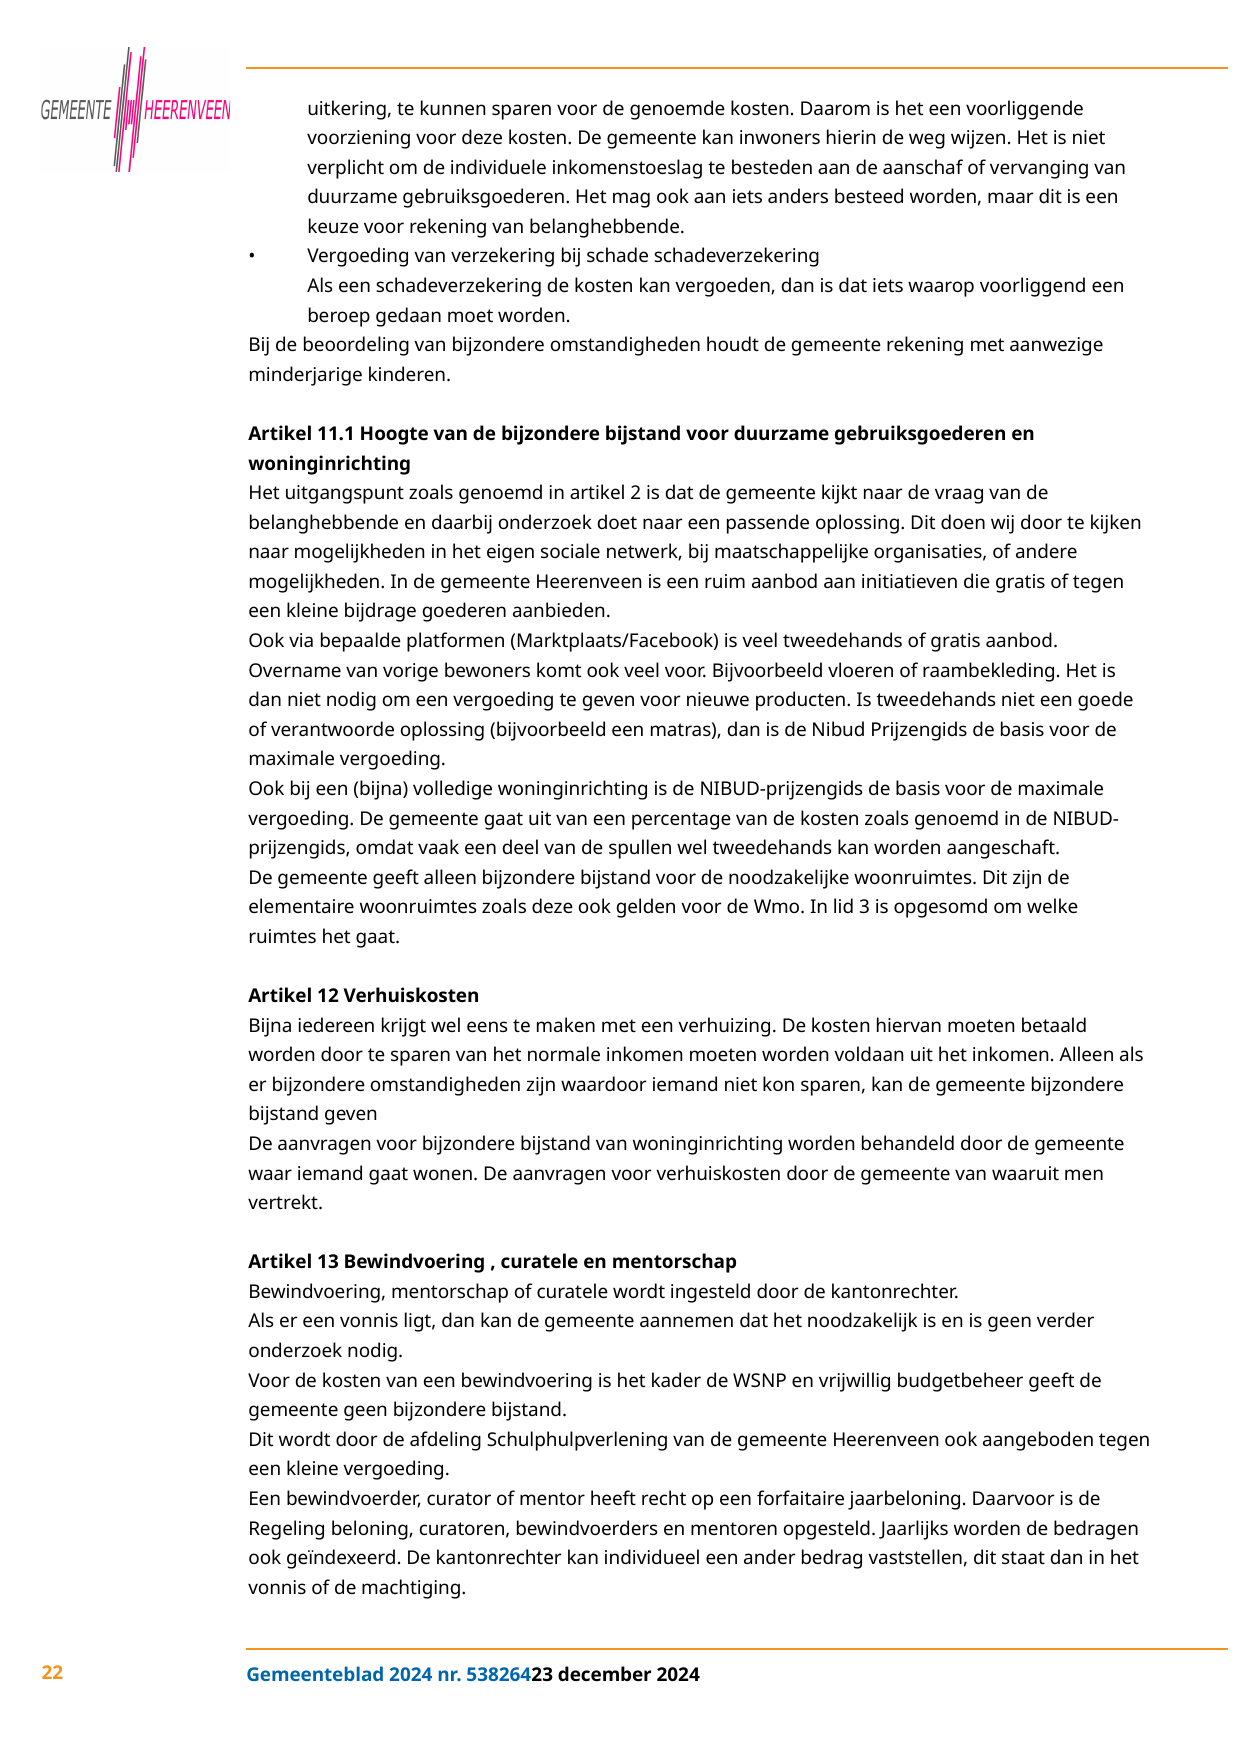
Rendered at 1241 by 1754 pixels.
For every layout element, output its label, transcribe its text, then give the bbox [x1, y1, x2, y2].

text Artikel 13 Bewindvoering , curatele en mentorschap [248, 1248, 1152, 1274]
text De gemeente geeft alleen bijzondere bijstand voor de noodzakelijke woonruimtes. Dit zijn de elementaire woonruimtes zoals deze ook gelden voor de Wmo. In lid 3 is opgesomd om welke ruimtes het gaat. [248, 864, 1152, 949]
list uitkering, te kunnen sparen voor de genoemde kosten. Daarom is het een voorliggende voorziening voor deze kosten. De gemeente kan inwoners hierin de weg wijzen. Het is niet verplicht om de individuele inkomenstoeslag te besteden aan de aanschaf of vervanging van duurzame gebruiksgoederen. Het mag ook aan iets anders besteed worden, maar dit is een keuze voor rekening van belanghebbende. [248, 95, 1152, 239]
text Voor de kosten van een bewindvoering is het kader de WSNP en vrijwillig budgetbeheer geeft de gemeente geen bijzondere bijstand. [248, 1367, 1152, 1422]
picture [41, 47, 231, 172]
list Als een schadeverzekering de kosten kan vergoeden, dan is dat iets waarop voorliggend een beroep gedaan moet worden. [248, 272, 1152, 328]
list Vergoeding van verzekering bij schade schadeverzekering [248, 243, 1152, 268]
text Dit wordt door de afdeling Schulphulpverlening van de gemeente Heerenveen ook aangeboden tegen een kleine vergoeding. [248, 1426, 1152, 1481]
text Bijna iedereen krijgt wel eens te maken met een verhuizing. De kosten hiervan moeten betaald worden door te sparen van het normale inkomen moeten worden voldaan uit het inkomen. Alleen als er bijzondere omstandigheden zijn waardoor iemand niet kon sparen, kan de gemeente bijzondere bijstand geven [248, 1012, 1152, 1126]
text De aanvragen voor bijzondere bijstand van woninginrichting worden behandeld door de gemeente waar iemand gaat wonen. De aanvragen voor verhuiskosten door de gemeente van waaruit men vertrekt. [248, 1130, 1152, 1215]
text Bij de beoordeling van bijzondere omstandigheden houdt de gemeente rekening met aanwezige minderjarige kinderen. [248, 331, 1152, 387]
text Ook bij een (bijna) volledige woninginrichting is de NIBUD-prijzengids de basis voor de maximale vergoeding. De gemeente gaat uit van een percentage van de kosten zoals genoemd in de NIBUD-prijzengids, omdat vaak een deel van de spullen wel tweedehands kan worden aangeschaft. [248, 775, 1152, 860]
text Het uitgangspunt zoals genoemd in artikel 2 is dat de gemeente kijkt naar de vraag van de belanghebbende en daarbij onderzoek doet naar een passende oplossing. Dit doen wij door te kijken naar mogelijkheden in het eigen sociale netwerk, bij maatschappelijke organisaties, of andere mogelijkheden. In de gemeente Heerenveen is een ruim aanbod aan initiatieven die gratis of tegen een kleine bijdrage goederen aanbieden. [248, 479, 1152, 623]
text Artikel 11.1 Hoogte van de bijzondere bijstand voor duurzame gebruiksgoederen en woninginrichting [248, 420, 1152, 476]
text Bewindvoering, mentorschap of curatele wordt ingesteld door de kantonrechter. [248, 1278, 1152, 1304]
text Ook via bepaalde platformen (Marktplaats/Facebook) is veel tweedehands of gratis aanbod. Overname van vorige bewoners komt ook veel voor. Bijvoorbeeld vloeren of raambekleding. Het is dan niet nodig om een vergoeding te geven voor nieuwe producten. Is tweedehands niet een goede of verantwoorde oplossing (bijvoorbeeld een matras), dan is de Nibud Prijzengids de basis voor de maximale vergoeding. [248, 627, 1152, 771]
text Een bewindvoerder, curator of mentor heeft recht op een forfaitaire jaarbeloning. Daarvoor is de Regeling beloning, curatoren, bewindvoerders en mentoren opgesteld. Jaarlijks worden de bedragen ook geïndexeerd. De kantonrechter kan individueel een ander bedrag vaststellen, dit staat dan in het vonnis of de machtiging. [248, 1485, 1152, 1600]
text Als er een vonnis ligt, dan kan de gemeente aannemen dat het noodzakelijk is en is geen verder onderzoek nodig. [248, 1308, 1152, 1363]
text Artikel 12 Verhuiskosten [248, 982, 1152, 1008]
